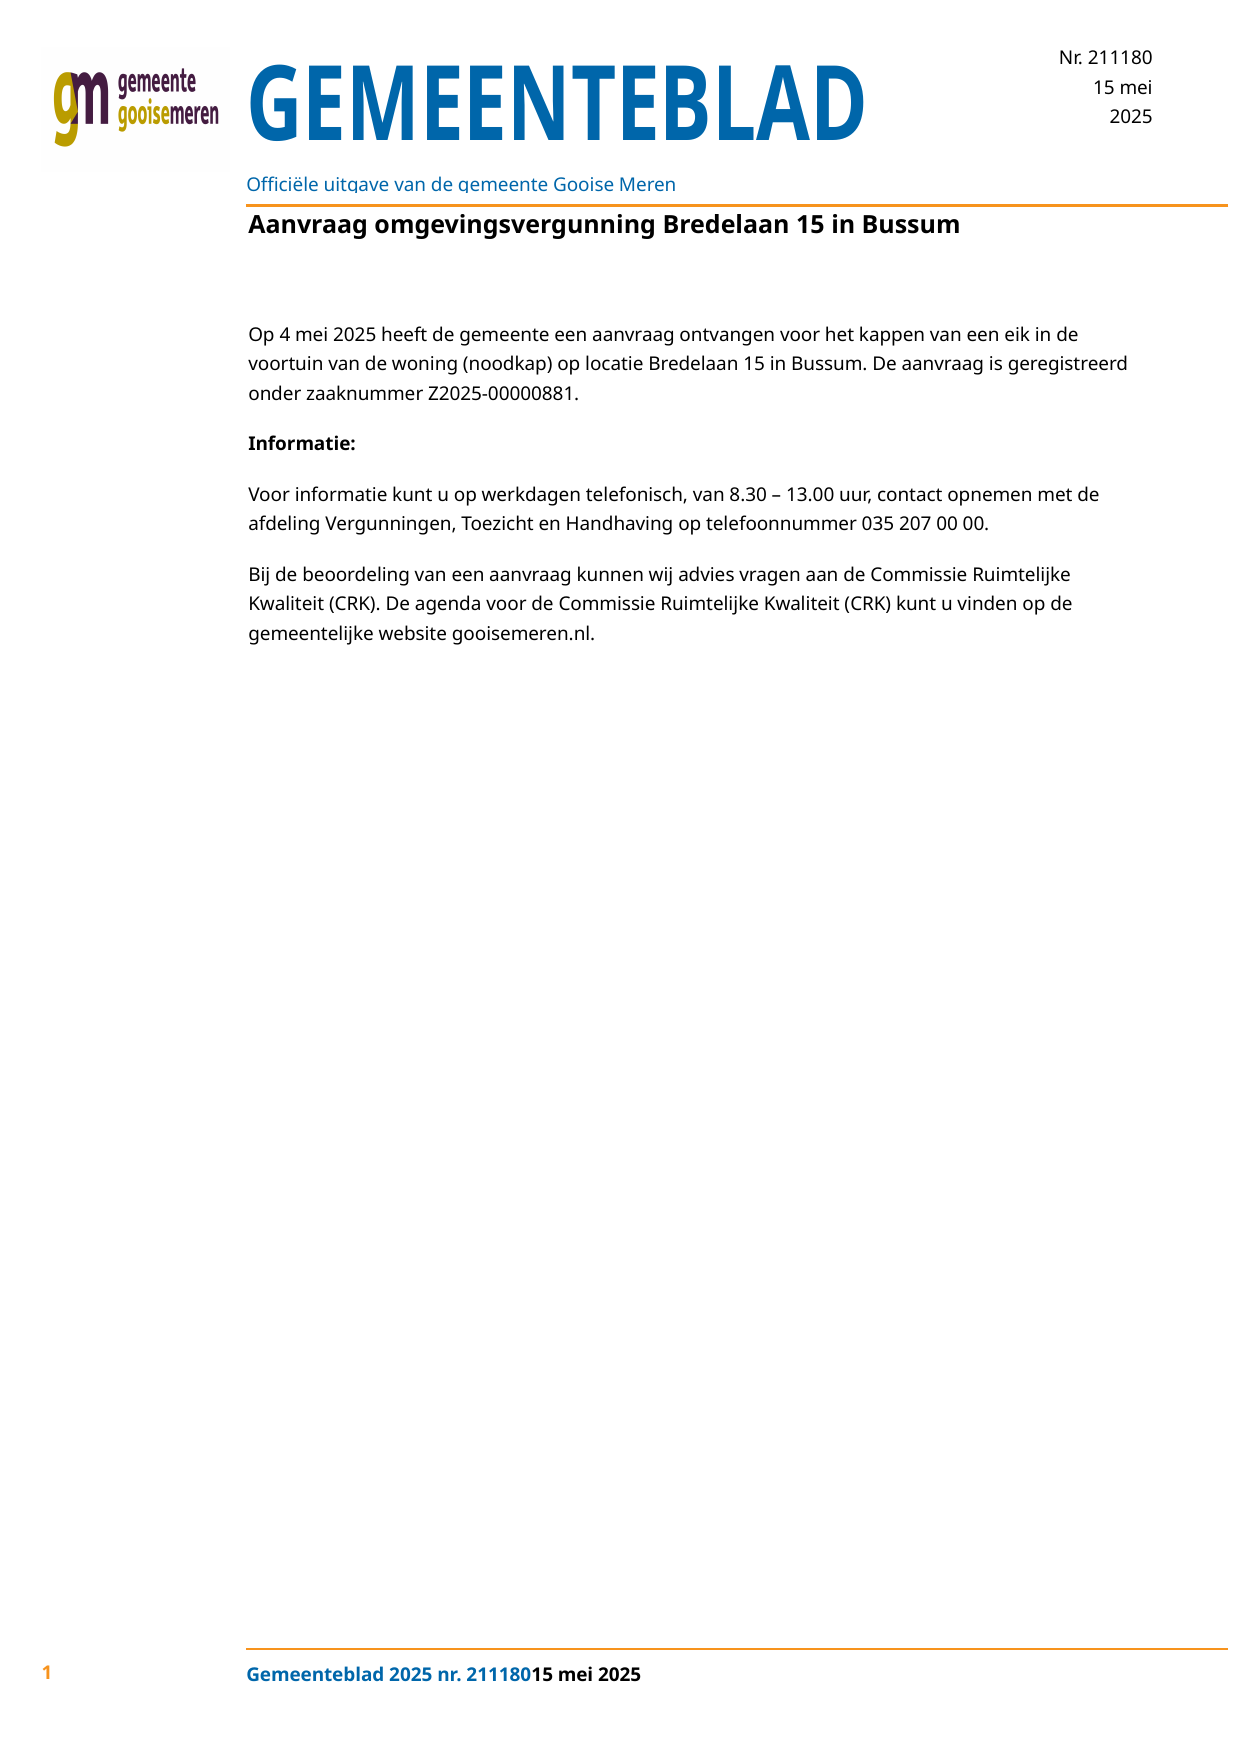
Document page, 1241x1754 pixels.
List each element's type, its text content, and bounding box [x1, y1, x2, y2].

text Voor informatie kunt u op werkdagen telefonisch, van 8.30 – 13.00 uur, contact opnemen met de afdeling Vergunningen, Toezicht en Handhaving op telefoonnummer 035 207 00 00. [248, 481, 1152, 536]
text Informatie: [248, 430, 1152, 456]
text Op 4 mei 2025 heeft de gemeente een aanvraag ontvangen voor het kappen van een eik in de voortuin van de woning (noodkap) op locatie Bredelaan 15 in Bussum. De aanvraag is geregistreerd onder zaaknummer Z2025-00000881. [248, 321, 1152, 406]
text Aanvraag omgevingsvergunning Bredelaan 15 in Bussum [248, 207, 1152, 241]
picture [41, 47, 231, 172]
text Bij de beoordeling van een aanvraag kunnen wij advies vragen aan de Commissie Ruimtelijke Kwaliteit (CRK). De agenda voor de Commissie Ruimtelijke Kwaliteit (CRK) kunt u vinden op de gemeentelijke website gooisemeren.nl. [248, 561, 1152, 646]
